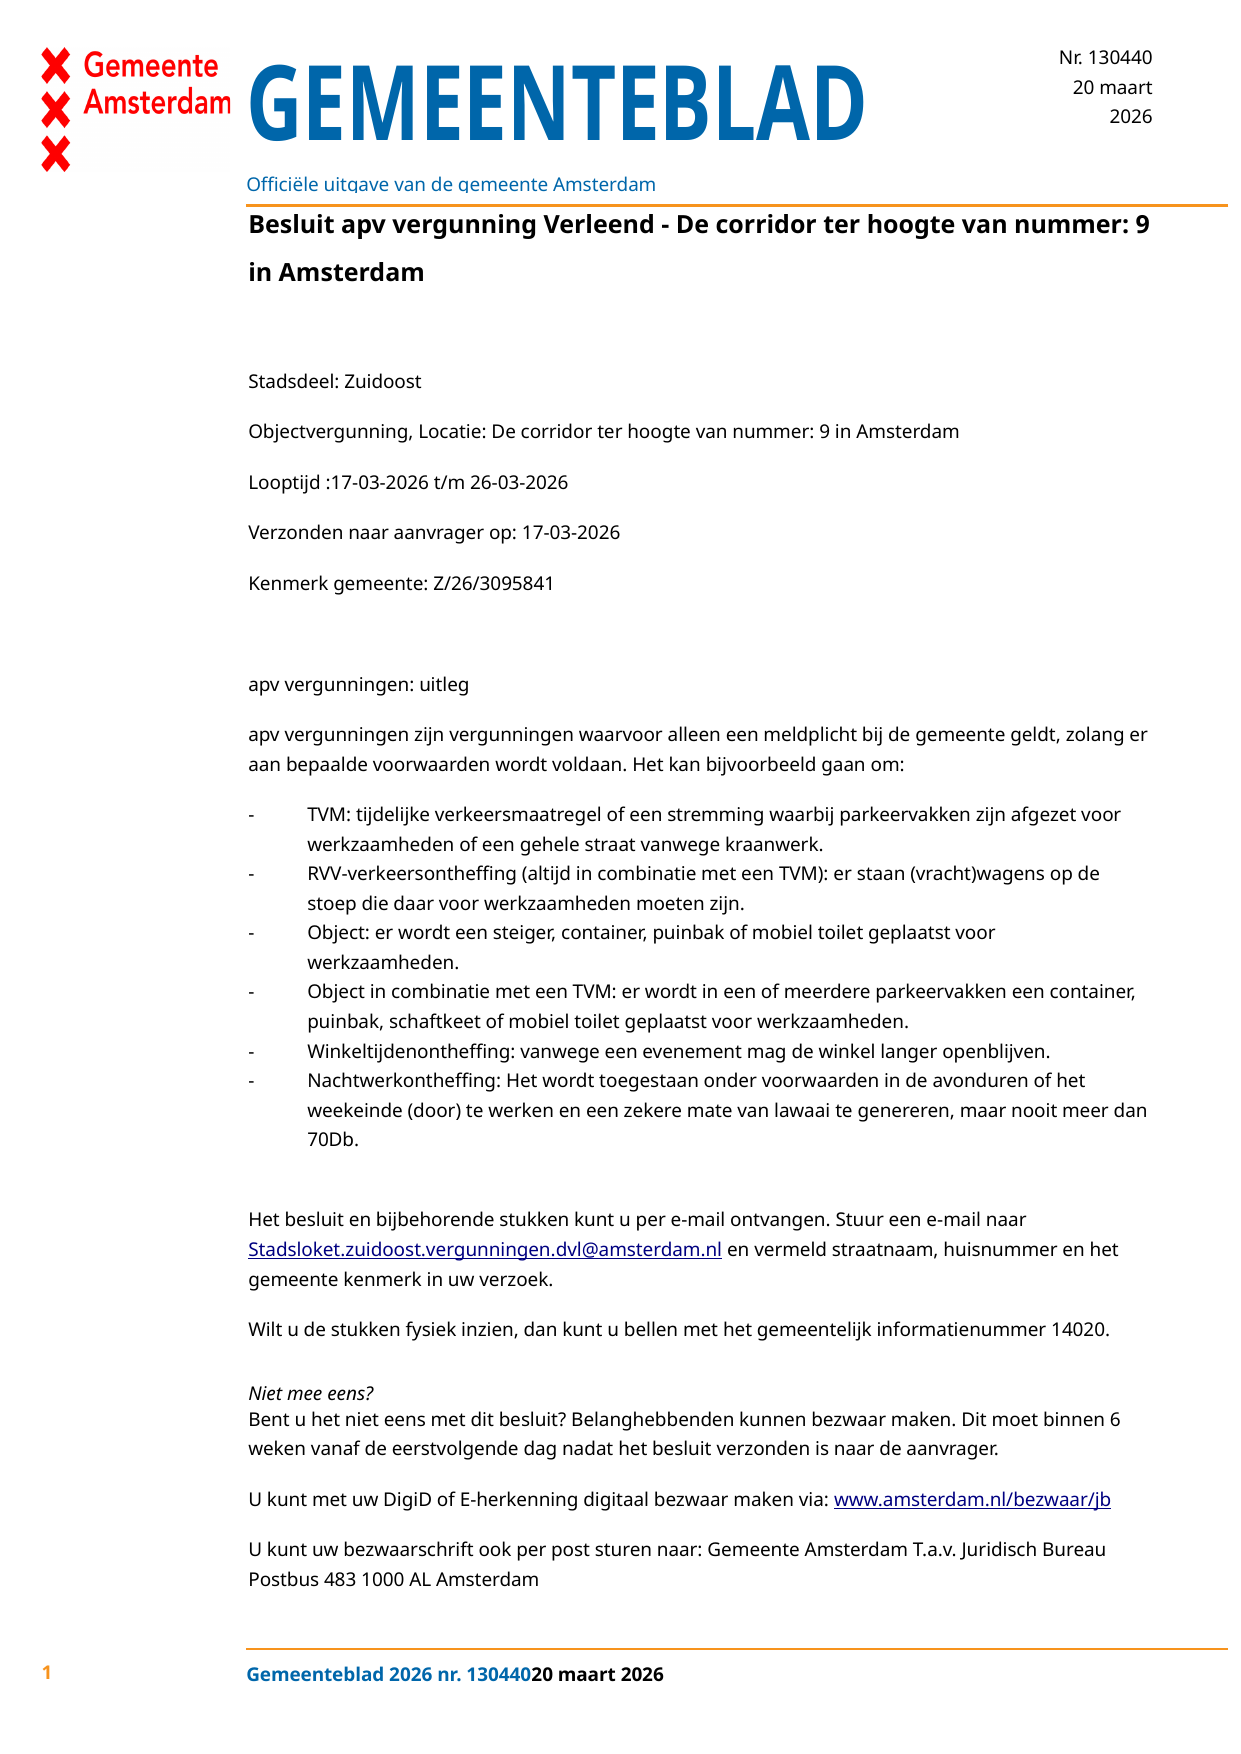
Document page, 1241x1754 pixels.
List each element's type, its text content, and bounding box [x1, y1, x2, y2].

text Niet mee eens? [248, 1380, 1152, 1406]
text Objectvergunning, Locatie: De corridor ter hoogte van nummer: 9 in Amsterdam [248, 419, 1152, 444]
text Kenmerk gemeente: Z/26/3095841 [248, 570, 1152, 596]
text Verzonden naar aanvrager op: 17-03-2026 [248, 519, 1152, 545]
text Het besluit en bijbehorende stukken kunt u per e-mail ontvangen. Stuur een e-mail naar Stadsloket.zuidoost.vergunningen.dvl@amsterdam.nl en vermeld straatnaam, huisnummer en het gemeente kenmerk in uw verzoek. [248, 1207, 1152, 1292]
list Nachtwerkontheffing: Het wordt toegestaan onder voorwaarden in de avonduren of het weekeinde (door) te werken en een zekere mate van lawaai te genereren, maar nooit meer dan 70Db. [248, 1067, 1152, 1152]
text Stadsdeel: Zuidoost [248, 368, 1152, 394]
text U kunt uw bezwaarschrift ook per post sturen naar: Gemeente Amsterdam T.a.v. Juridisch Bureau Postbus 483 1000 AL Amsterdam [248, 1536, 1152, 1592]
text Besluit apv vergunning Verleend - De corridor ter hoogte van nummer: 9 in Amsterdam [248, 207, 1152, 288]
text apv vergunningen: uitleg [248, 671, 1152, 697]
list TVM: tijdelijke verkeersmaatregel of een stremming waarbij parkeervakken zijn afgezet voor werkzaamheden of een gehele straat vanwege kraanwerk. [248, 801, 1152, 857]
picture [41, 47, 231, 172]
text Bent u het niet eens met dit besluit? Belanghebbenden kunnen bezwaar maken. Dit moet binnen 6 weken vanaf de eerstvolgende dag nadat het besluit verzonden is naar de aanvrager. [248, 1406, 1152, 1461]
text Looptijd :17-03-2026 t/m 26-03-2026 [248, 469, 1152, 495]
list Winkeltijdenontheffing: vanwege een evenement mag de winkel langer openblijven. [248, 1038, 1152, 1064]
text Wilt u de stukken fysiek inzien, dan kunt u bellen met het gemeentelijk informatienummer 14020. [248, 1316, 1152, 1342]
text apv vergunningen zijn vergunningen waarvoor alleen een meldplicht bij de gemeente geldt, zolang er aan bepaalde voorwaarden wordt voldaan. Het kan bijvoorbeeld gaan om: [248, 721, 1152, 777]
text U kunt met uw DigiD of E-herkenning digitaal bezwaar maken via: www.amsterdam.nl/bezwaar/jb [248, 1486, 1152, 1512]
list Object in combinatie met een TVM: er wordt in een of meerdere parkeervakken een container, puinbak, schaftkeet of mobiel toilet geplaatst voor werkzaamheden. [248, 979, 1152, 1034]
list RVV-verkeersontheffing (altijd in combinatie met een TVM): er staan (vracht)wagens op de stoep die daar voor werkzaamheden moeten zijn. [248, 860, 1152, 916]
list Object: er wordt een steiger, container, puinbak of mobiel toilet geplaatst voor werkzaamheden. [248, 919, 1152, 975]
